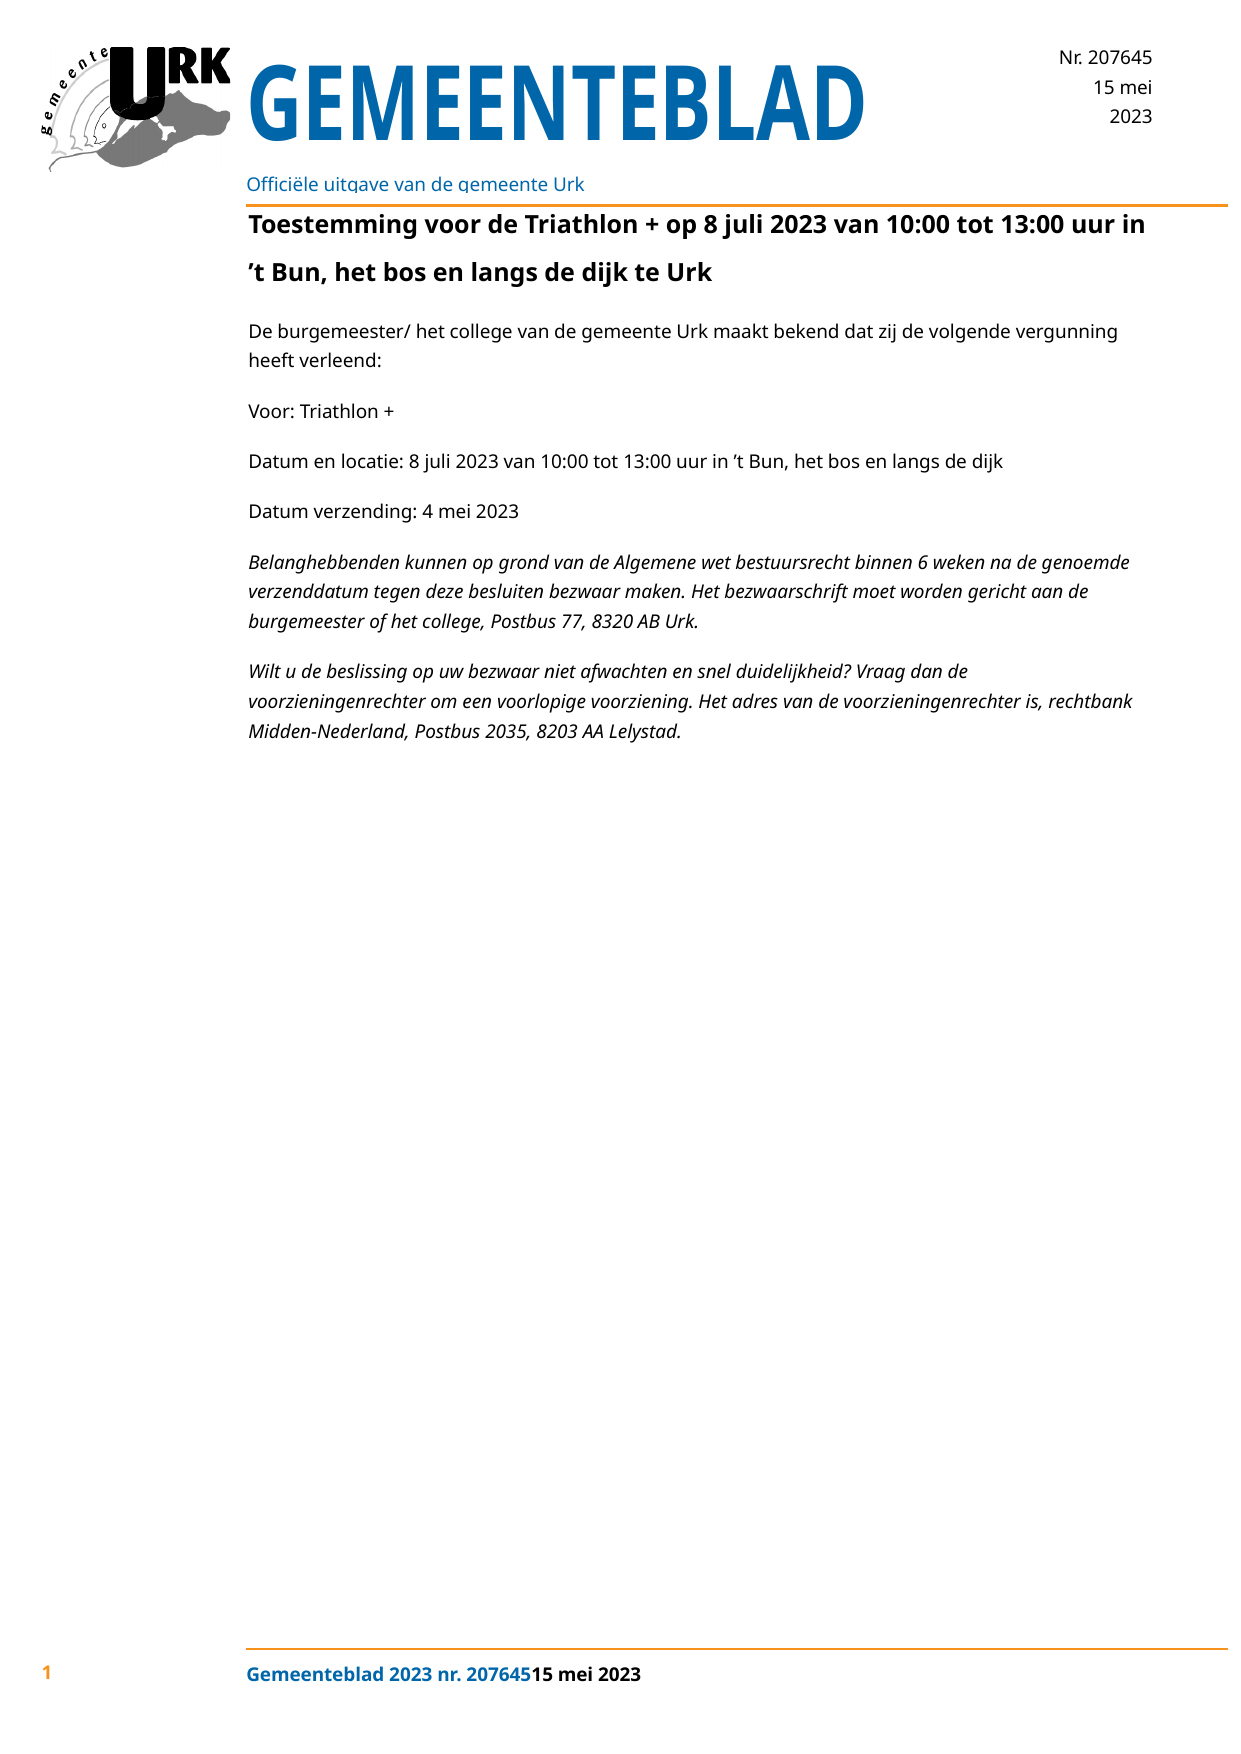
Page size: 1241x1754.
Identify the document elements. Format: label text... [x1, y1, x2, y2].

text De burgemeester/ het college van de gemeente Urk maakt bekend dat zij de volgende vergunning heeft verleend: [248, 318, 1152, 373]
picture [41, 47, 231, 172]
text Belanghebbenden kunnen op grond van de Algemene wet bestuursrecht binnen 6 weken na de genoemde verzenddatum tegen deze besluiten bezwaar maken. Het bezwaarschrift moet worden gericht aan de burgemeester of het college, Postbus 77, 8320 AB Urk. [248, 549, 1152, 634]
text Datum verzending: 4 mei 2023 [248, 499, 1152, 524]
text Wilt u de beslissing op uw bezwaar niet afwachten en snel duidelijkheid? Vraag dan de voorzieningenrechter om een voorlopige voorziening. Het adres van de voorzieningenrechter is, rechtbank Midden-Nederland, Postbus 2035, 8203 AA Lelystad. [248, 659, 1152, 744]
text Toestemming voor de Triathlon + op 8 juli 2023 van 10:00 tot 13:00 uur in ’t Bun, het bos en langs de dijk te Urk [248, 207, 1152, 288]
text Datum en locatie: 8 juli 2023 van 10:00 tot 13:00 uur in ’t Bun, het bos en langs de dijk [248, 448, 1152, 474]
text Voor: Triathlon + [248, 398, 1152, 424]
